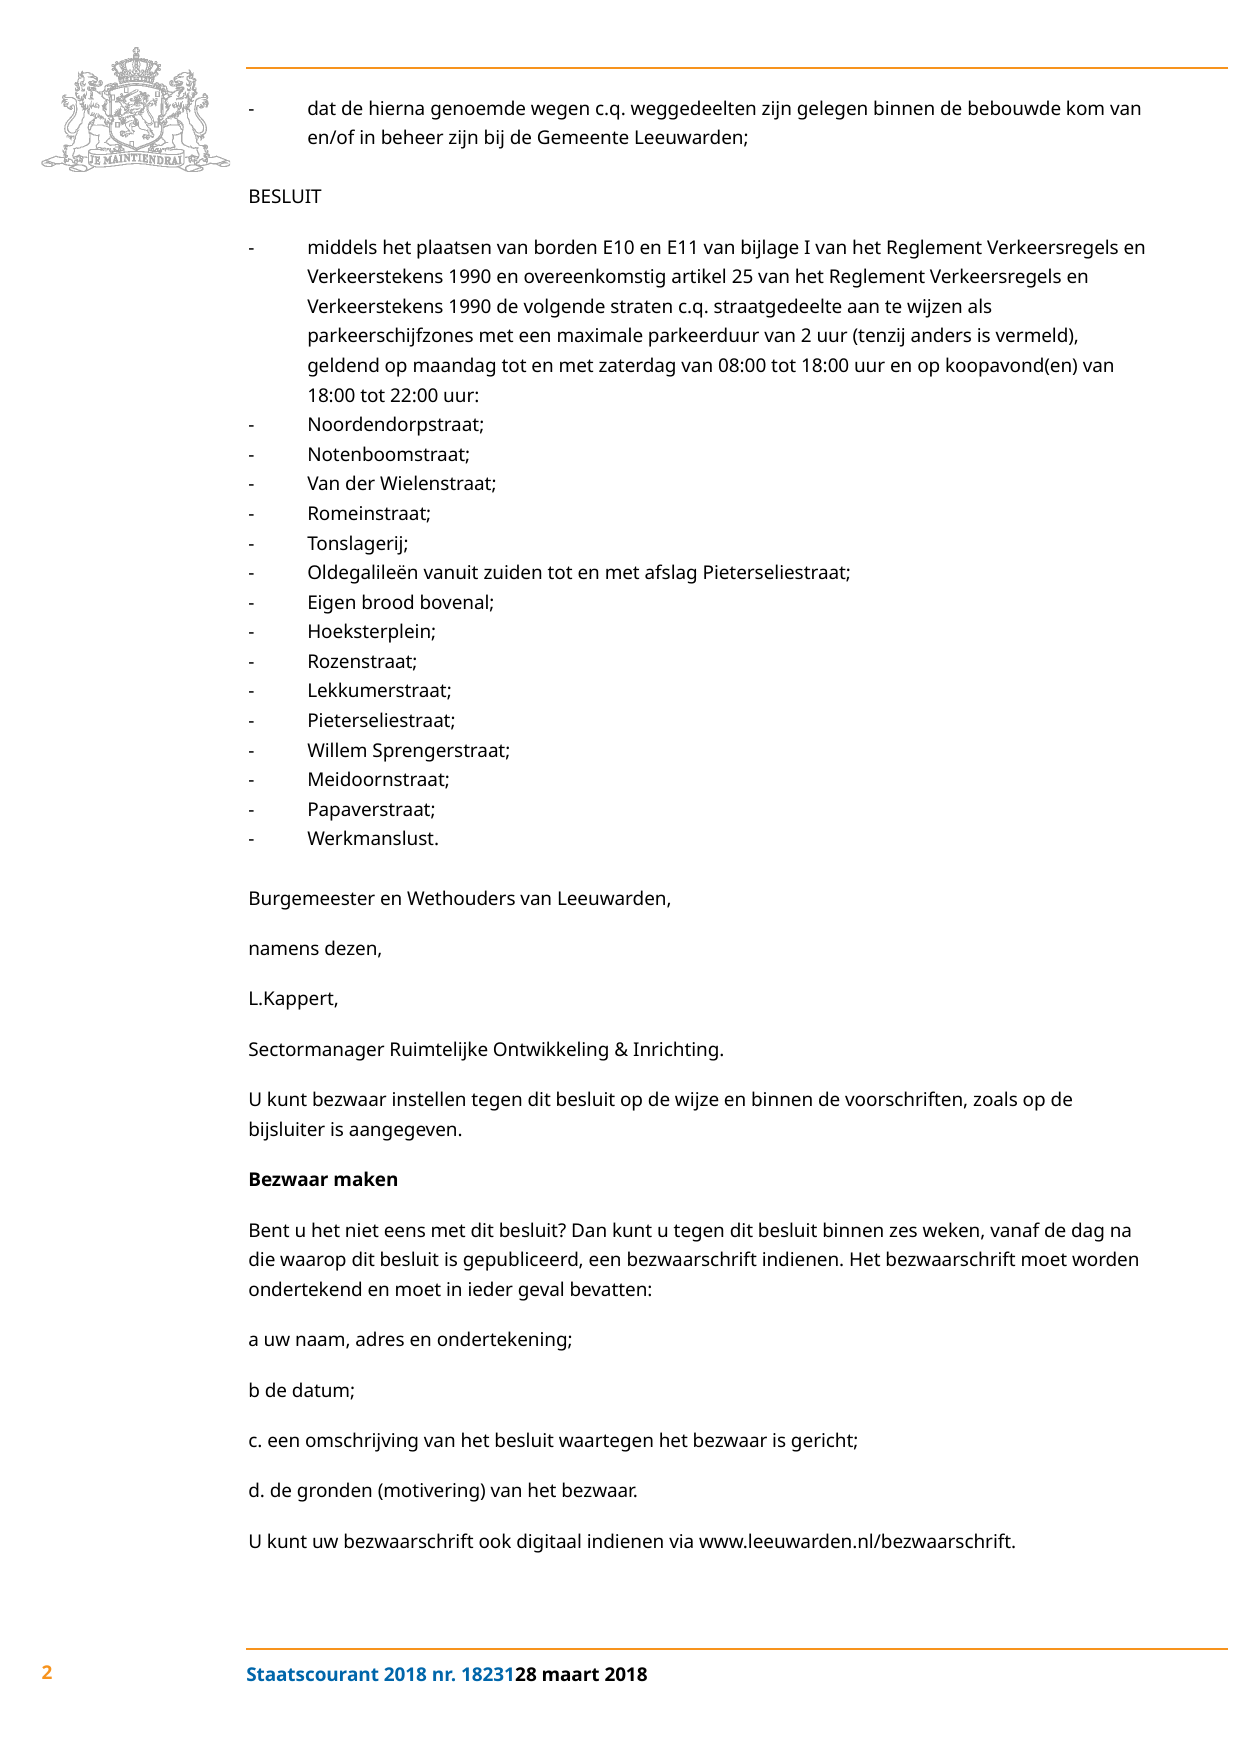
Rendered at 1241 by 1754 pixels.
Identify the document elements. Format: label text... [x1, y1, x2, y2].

text b de datum; [248, 1377, 1152, 1403]
list Notenboomstraat; [248, 441, 1152, 467]
list middels het plaatsen van borden E10 en E11 van bijlage I van het Reglement Verkeersregels en Verkeerstekens 1990 en overeenkomstig artikel 25 van het Reglement Verkeersregels en Verkeerstekens 1990 de volgende straten c.q. straatgedeelte aan te wijzen als parkeerschijfzones met een maximale parkeerduur van 2 uur (tenzij anders is vermeld), geldend op maandag tot en met zaterdag van 08:00 tot 18:00 uur en op koopavond(en) van 18:00 tot 22:00 uur: [248, 234, 1152, 408]
list Willem Sprengerstraat; [248, 737, 1152, 763]
text BESLUIT [248, 183, 1152, 209]
list dat de hierna genoemde wegen c.q. weggedeelten zijn gelegen binnen de bebouwde kom van en/of in beheer zijn bij de Gemeente Leeuwarden; [248, 95, 1152, 150]
text d. de gronden (motivering) van het bezwaar. [248, 1478, 1152, 1503]
list Rozenstraat; [248, 648, 1152, 674]
text Sectormanager Ruimtelijke Ontwikkeling & Inrichting. [248, 1036, 1152, 1062]
list Tonslagerij; [248, 530, 1152, 556]
text L.Kappert, [248, 986, 1152, 1011]
text a uw naam, adres en ondertekening; [248, 1326, 1152, 1352]
picture [41, 47, 231, 172]
list Romeinstraat; [248, 500, 1152, 526]
text namens dezen, [248, 935, 1152, 961]
text c. een omschrijving van het besluit waartegen het bezwaar is gericht; [248, 1427, 1152, 1453]
list Werkmanslust. [248, 826, 1152, 851]
text Bezwaar maken [248, 1166, 1152, 1192]
list Pieterseliestraat; [248, 707, 1152, 733]
text Burgemeester en Wethouders van Leeuwarden, [248, 885, 1152, 911]
list Oldegalileën vanuit zuiden tot en met afslag Pieterseliestraat; [248, 559, 1152, 585]
text U kunt uw bezwaarschrift ook digitaal indienen via www.leeuwarden.nl/bezwaarschrift. [248, 1528, 1152, 1554]
list Eigen brood bovenal; [248, 589, 1152, 615]
text Bent u het niet eens met dit besluit? Dan kunt u tegen dit besluit binnen zes weken, vanaf de dag na die waarop dit besluit is gepubliceerd, een bezwaarschrift indienen. Het bezwaarschrift moet worden ondertekend en moet in ieder geval bevatten: [248, 1217, 1152, 1302]
list Papaverstraat; [248, 796, 1152, 822]
list Meidoornstraat; [248, 766, 1152, 792]
list Lekkumerstraat; [248, 678, 1152, 703]
list Hoeksterplein; [248, 618, 1152, 644]
list Van der Wielenstraat; [248, 471, 1152, 496]
list Noordendorpstraat; [248, 411, 1152, 437]
text U kunt bezwaar instellen tegen dit besluit op de wijze en binnen de voorschriften, zoals op de bijsluiter is aangegeven. [248, 1086, 1152, 1142]
